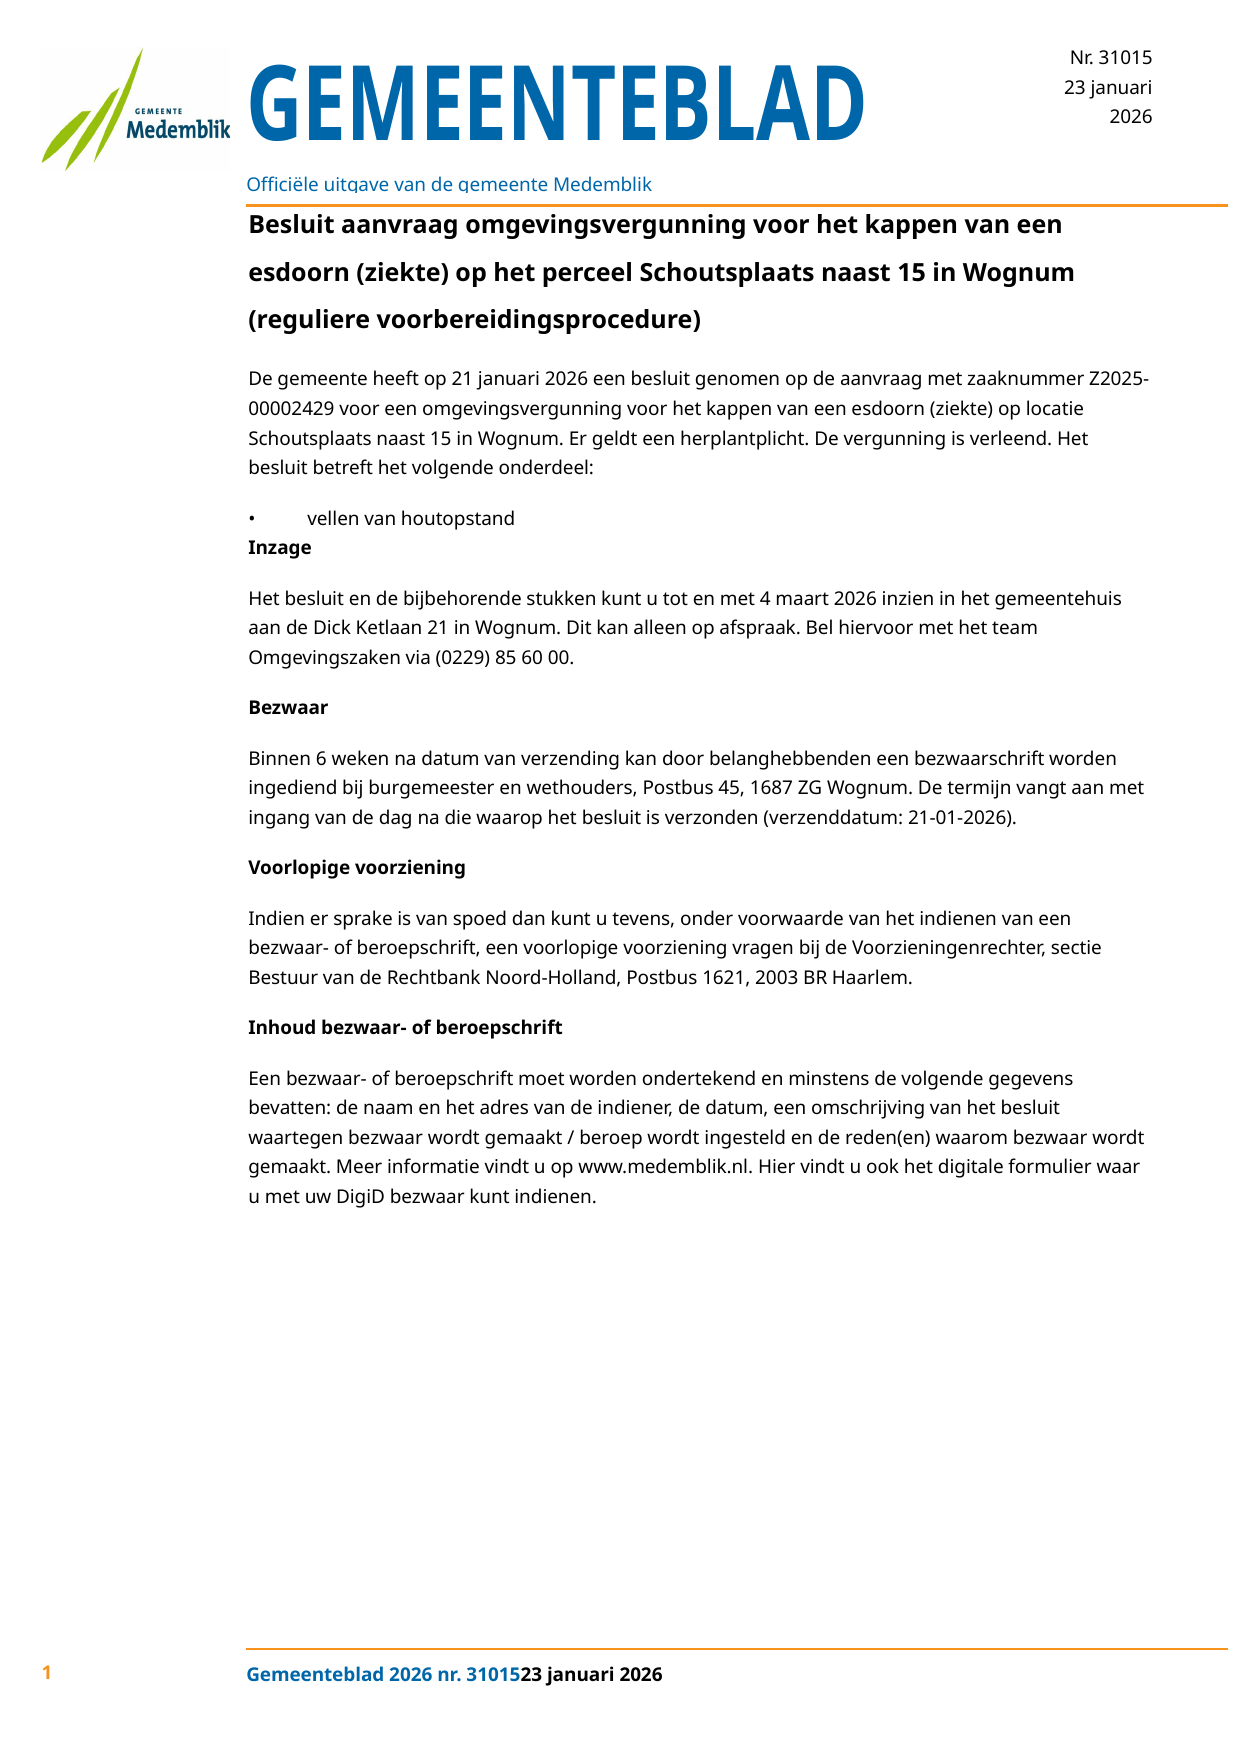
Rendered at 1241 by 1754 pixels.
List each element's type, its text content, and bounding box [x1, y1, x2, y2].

text Inhoud bezwaar- of beroepschrift [248, 1014, 1152, 1040]
text De gemeente heeft op 21 januari 2026 een besluit genomen op de aanvraag met zaaknummer Z2025-00002429 voor een omgevingsvergunning voor het kappen van een esdoorn (ziekte) op locatie Schoutsplaats naast 15 in Wognum. Er geldt een herplantplicht. De vergunning is verleend. Het besluit betreft het volgende onderdeel: [248, 366, 1152, 480]
list vellen van houtopstand [248, 505, 1152, 530]
text Het besluit en de bijbehorende stukken kunt u tot en met 4 maart 2026 inzien in het gemeentehuis aan de Dick Ketlaan 21 in Wognum. Dit kan alleen op afspraak. Bel hiervoor met het team Omgevingszaken via (0229) 85 60 00. [248, 585, 1152, 669]
text Een bezwaar- of beroepschrift moet worden ondertekend en minstens de volgende gegevens bevatten: de naam en het adres van de indiener, de datum, een omschrijving van het besluit waartegen bezwaar wordt gemaakt / beroep wordt ingesteld en de reden(en) waarom bezwaar wordt gemaakt. Meer informatie vindt u op www.medemblik.nl. Hier vindt u ook het digitale formulier waar u met uw DigiD bezwaar kunt indienen. [248, 1065, 1152, 1209]
text Besluit aanvraag omgevingsvergunning voor het kappen van een esdoorn (ziekte) op het perceel Schoutsplaats naast 15 in Wognum (reguliere voorbereidingsprocedure) [248, 207, 1152, 336]
text Indien er sprake is van spoed dan kunt u tevens, onder voorwaarde van het indienen van een bezwaar- of beroepschrift, een voorlopige voorziening vragen bij de Voorzieningenrechter, sectie Bestuur van de Rechtbank Noord-Holland, Postbus 1621, 2003 BR Haarlem. [248, 905, 1152, 989]
text Bezwaar [248, 694, 1152, 720]
picture [41, 47, 231, 172]
text Inzage [248, 534, 1152, 560]
text Voorlopige voorziening [248, 854, 1152, 880]
text Binnen 6 weken na datum van verzending kan door belanghebbenden een bezwaarschrift worden ingediend bij burgemeester en wethouders, Postbus 45, 1687 ZG Wognum. De termijn vangt aan met ingang van de dag na die waarop het besluit is verzonden (verzenddatum: 21-01-2026). [248, 745, 1152, 829]
